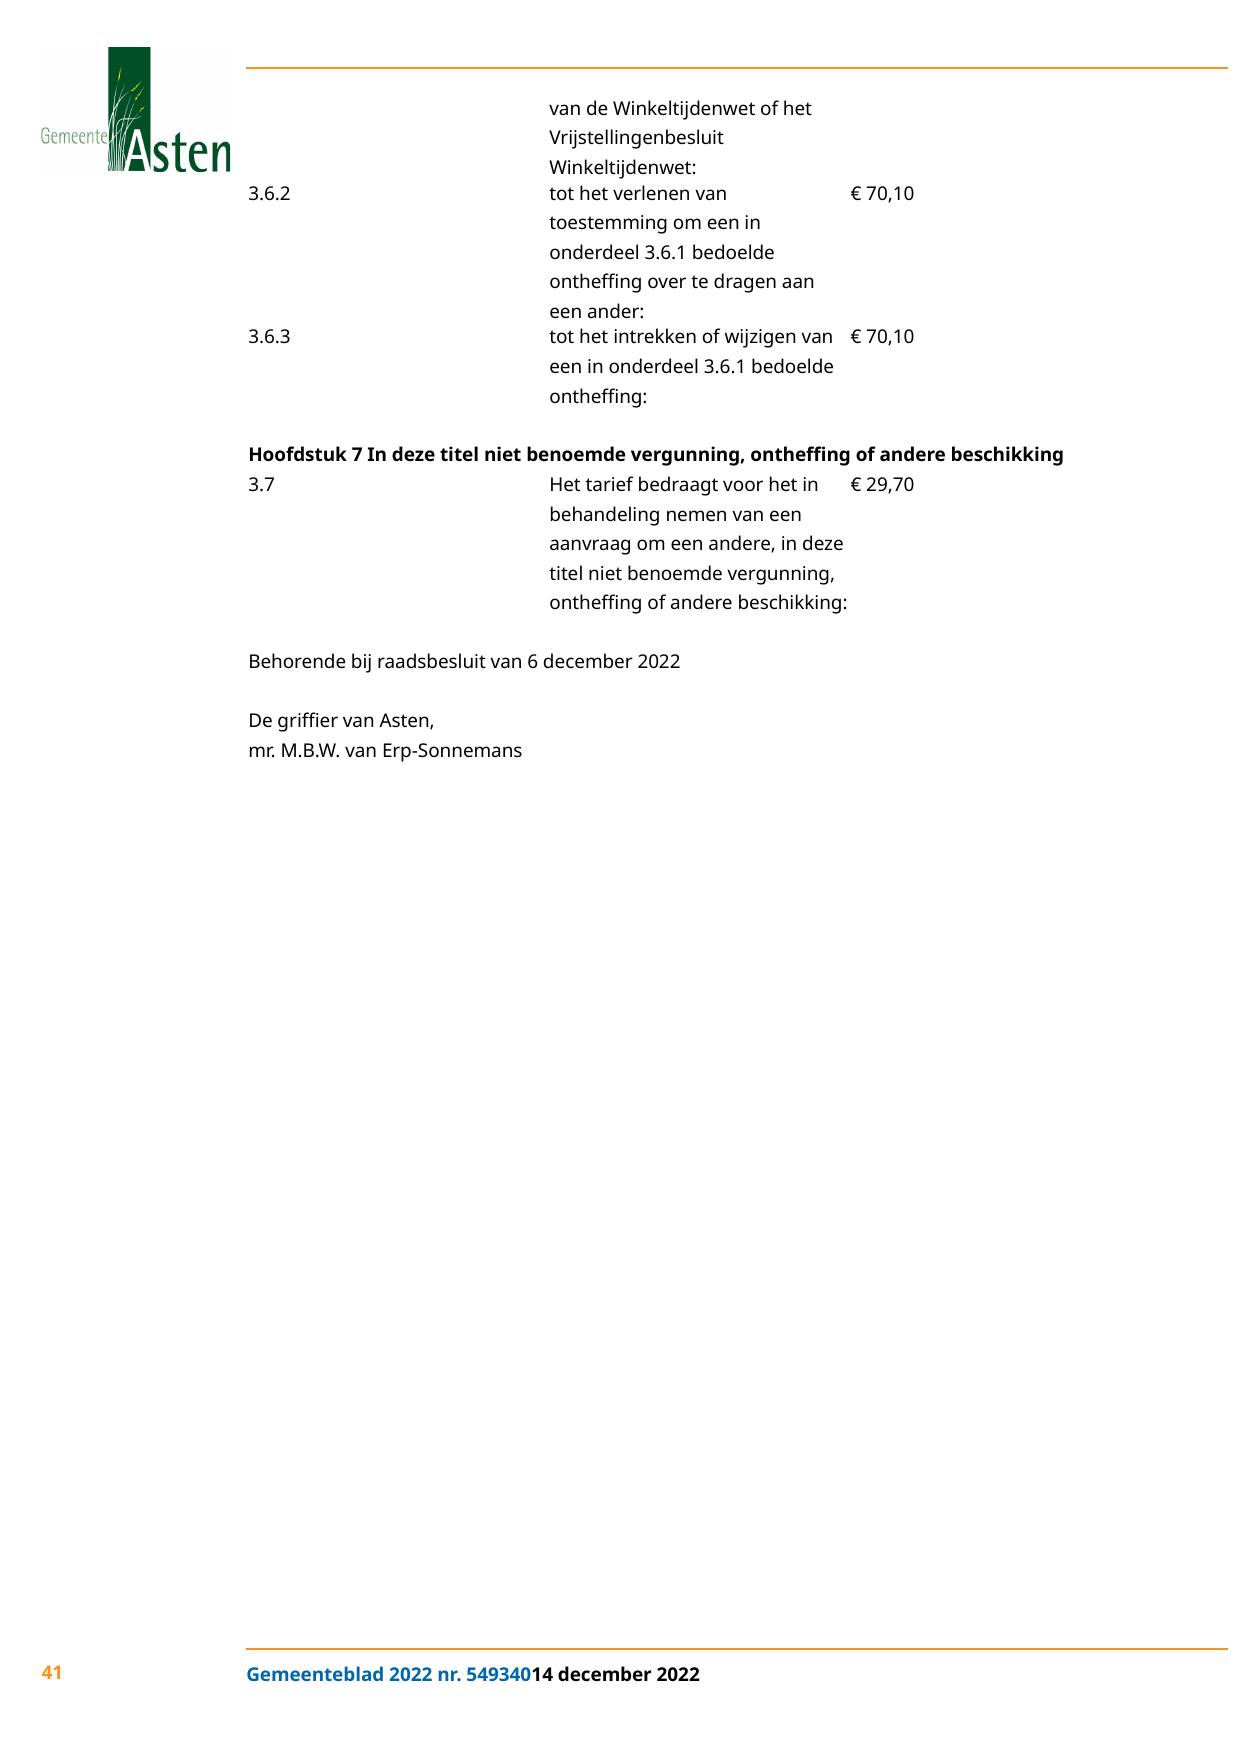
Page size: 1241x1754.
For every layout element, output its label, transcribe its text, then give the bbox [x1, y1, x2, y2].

picture [41, 47, 231, 172]
table_cell 3.6.2 [248, 180, 549, 324]
text Hoofdstuk 7 In deze titel niet benoemde vergunning, ontheffing of andere beschikking [248, 441, 1152, 467]
table_header Het tarief bedraagt voor het in behandeling nemen van een aanvraag om een andere, in deze titel niet benoemde vergunning, ontheffing of andere beschikking: [549, 471, 850, 615]
table_cell [248, 95, 549, 180]
table_header 3.7 [248, 471, 549, 615]
table_cell tot het intrekken of wijzigen van een in onderdeel 3.6.1 bedoelde ontheffing: [549, 324, 850, 409]
table_cell [850, 95, 1152, 180]
text mr. M.B.W. van Erp-Sonnemans [248, 737, 1152, 762]
text Behorende bij raadsbesluit van 6 december 2022 [248, 648, 1152, 674]
table_cell van de Winkeltijdenwet of het Vrijstellingenbesluit Winkeltijdenwet: [549, 95, 850, 180]
table_cell € 70,10 [850, 180, 1152, 324]
table_cell tot het verlenen van toestemming om een in onderdeel 3.6.1 bedoelde ontheffing over te dragen aan een ander: [549, 180, 850, 324]
table_cell € 70,10 [850, 324, 1152, 409]
table_cell 3.6.3 [248, 324, 549, 409]
text De griffier van Asten, [248, 707, 1152, 733]
table_header € 29,70 [850, 471, 1152, 615]
